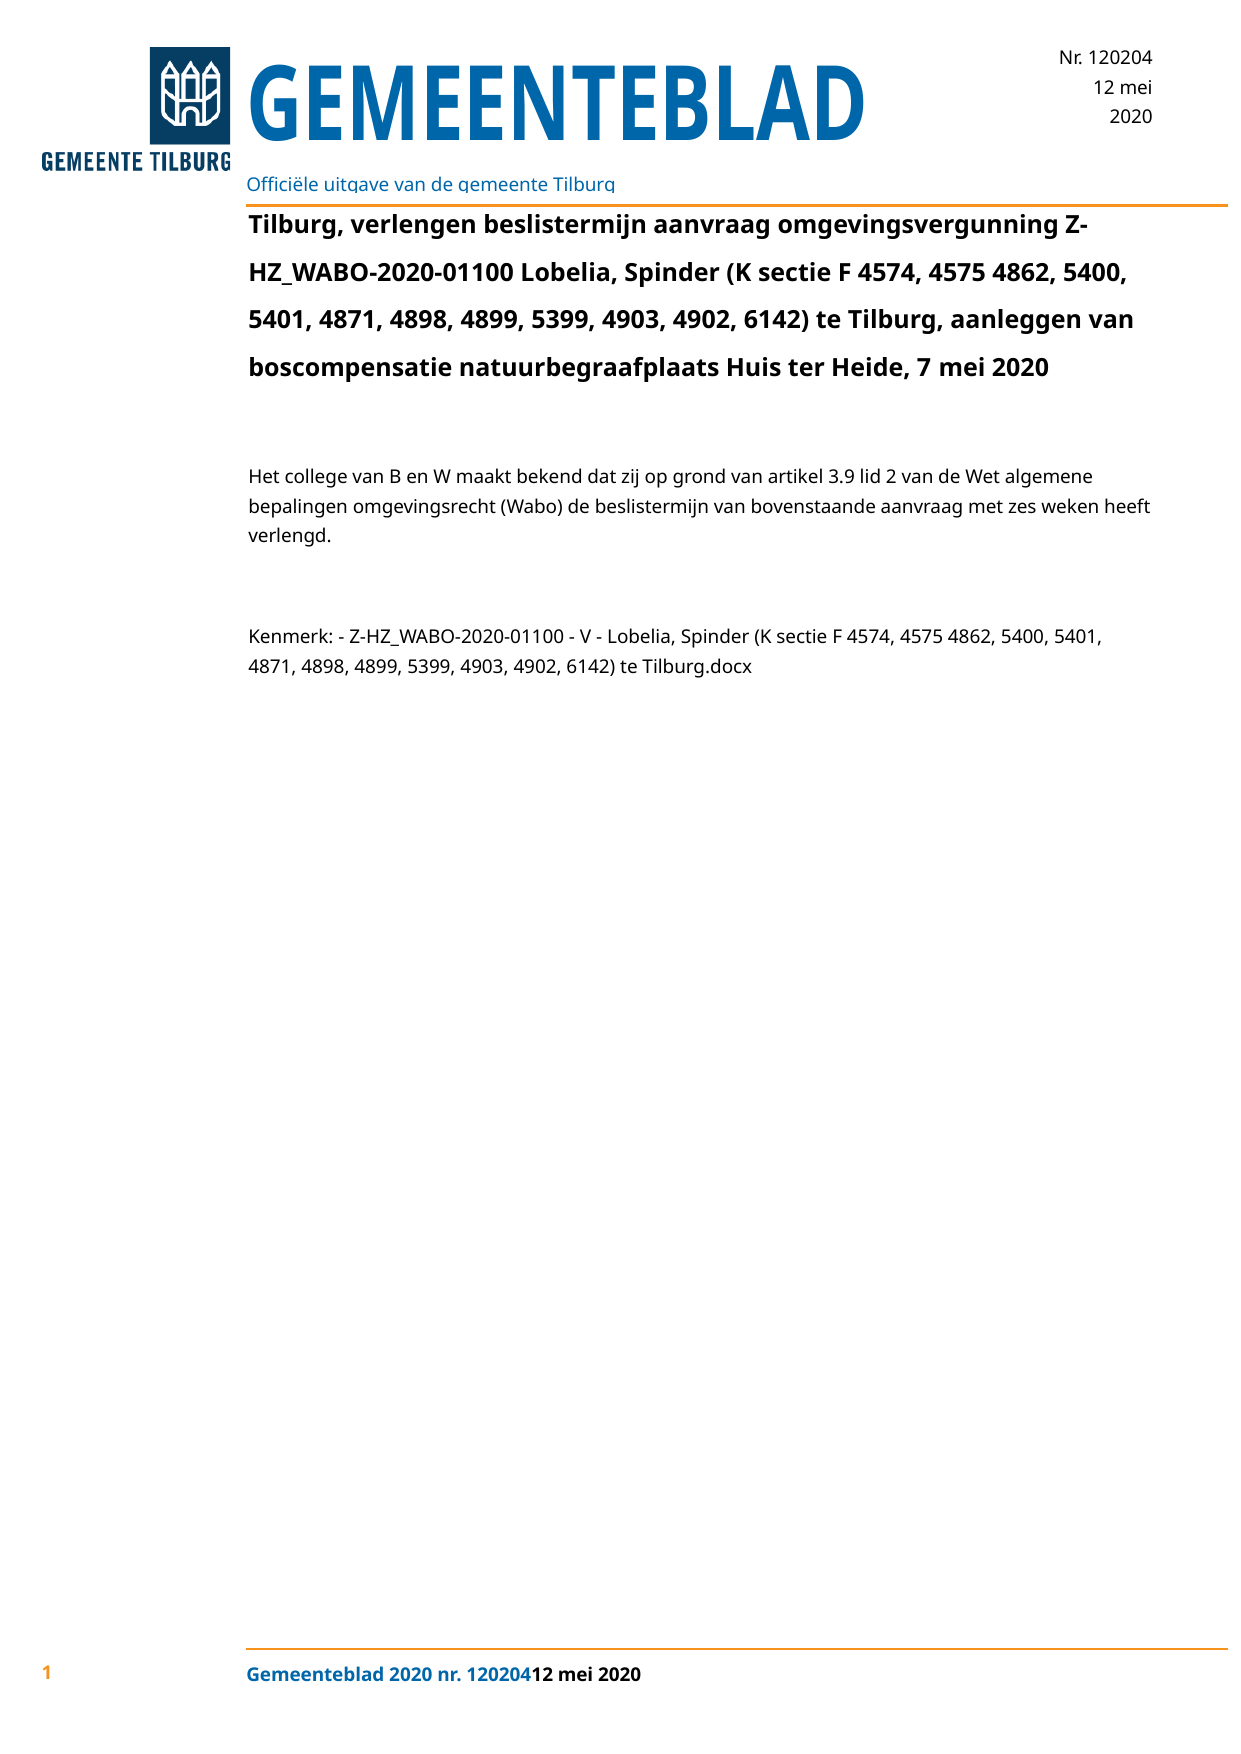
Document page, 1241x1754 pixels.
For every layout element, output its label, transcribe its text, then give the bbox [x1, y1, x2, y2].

text Tilburg, verlengen beslistermijn aanvraag omgevingsvergunning Z-HZ_WABO-2020-01100 Lobelia, Spinder (K sectie F 4574, 4575 4862, 5400, 5401, 4871, 4898, 4899, 5399, 4903, 4902, 6142) te Tilburg, aanleggen van boscompensatie natuurbegraafplaats Huis ter Heide, 7 mei 2020 [248, 207, 1152, 384]
picture [41, 47, 231, 172]
text Kenmerk: - Z-HZ_WABO-2020-01100 - V - Lobelia, Spinder (K sectie F 4574, 4575 4862, 5400, 5401, 4871, 4898, 4899, 5399, 4903, 4902, 6142) te Tilburg.docx [248, 623, 1152, 679]
text Het college van B en W maakt bekend dat zij op grond van artikel 3.9 lid 2 van de Wet algemene bepalingen omgevingsrecht (Wabo) de beslistermijn van bovenstaande aanvraag met zes weken heeft verlengd. [248, 463, 1152, 548]
